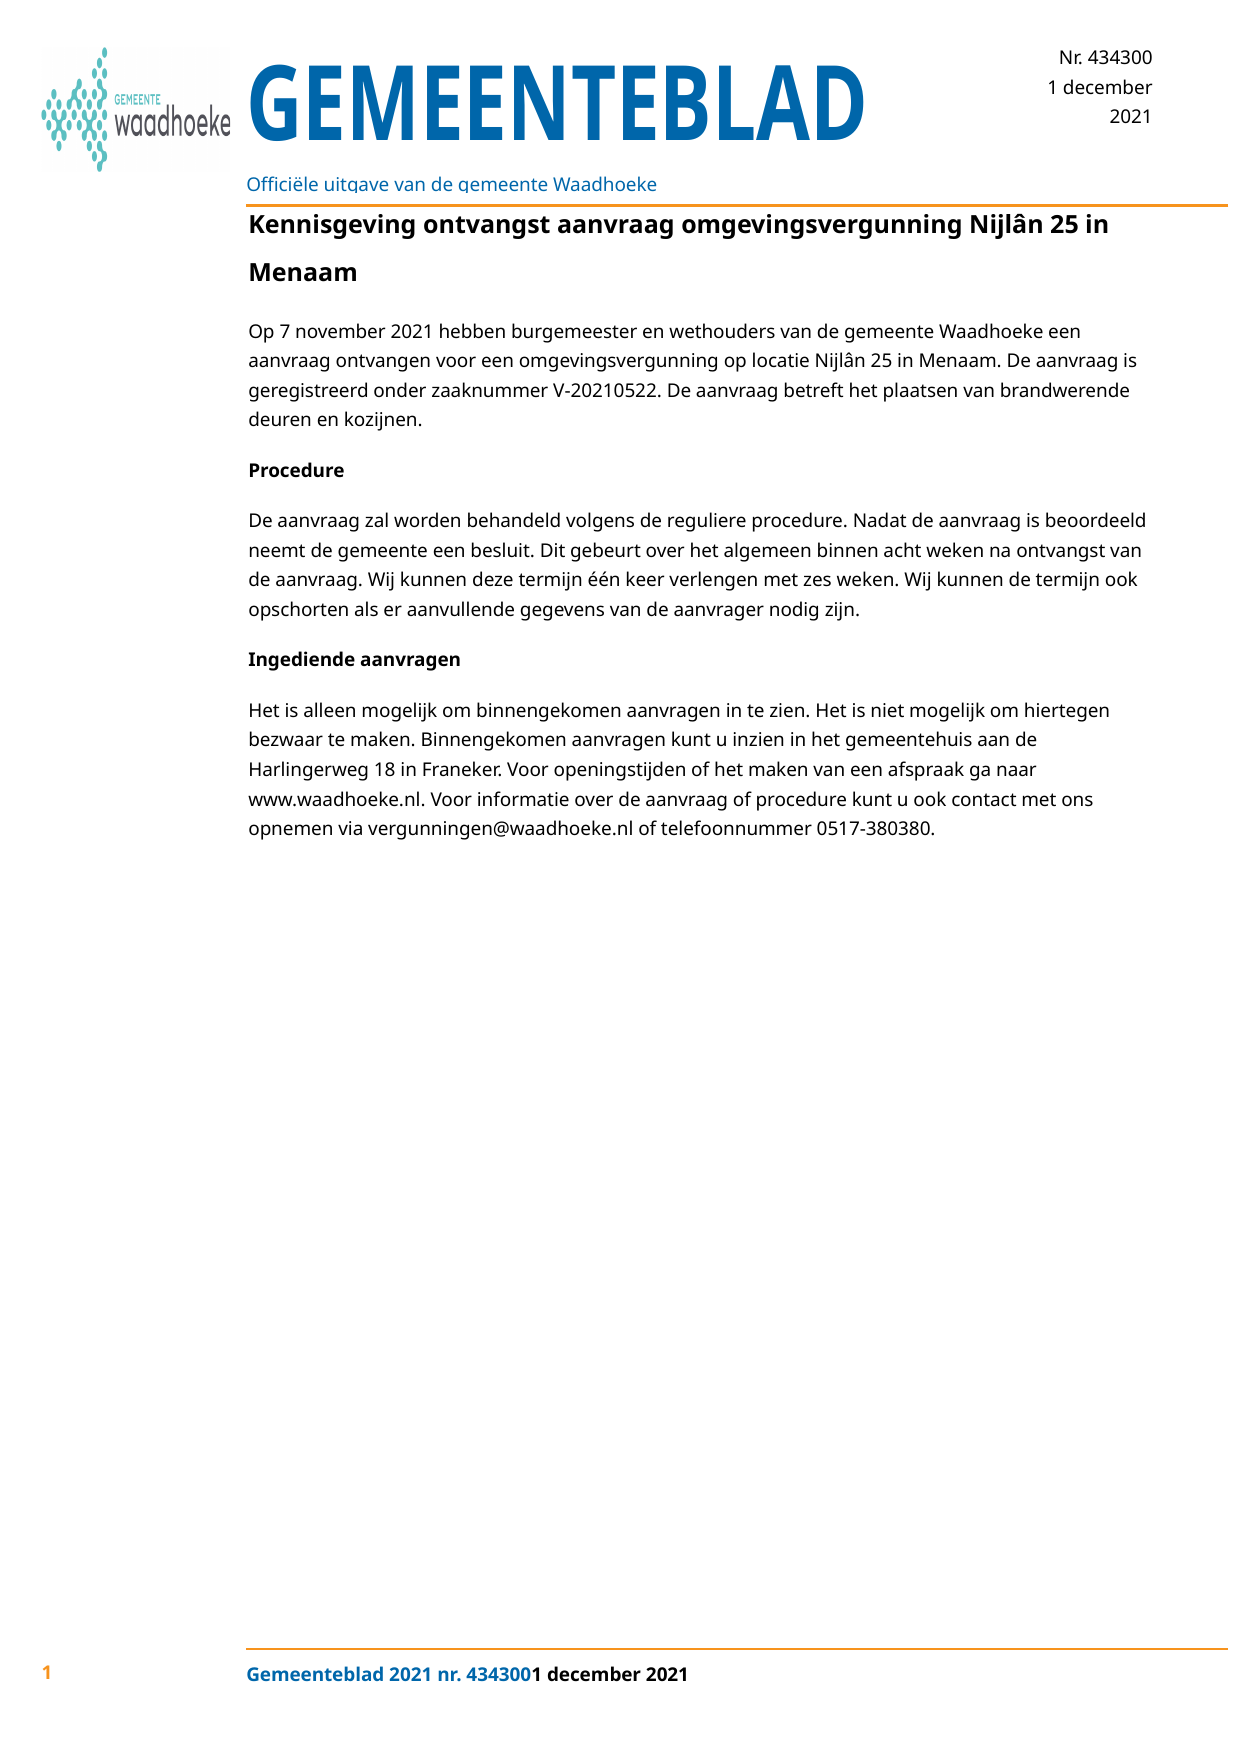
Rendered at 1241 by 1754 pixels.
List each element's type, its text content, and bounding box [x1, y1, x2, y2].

text Kennisgeving ontvangst aanvraag omgevingsvergunning Nijlân 25 in Menaam [248, 207, 1152, 288]
text Op 7 november 2021 hebben burgemeester en wethouders van de gemeente Waadhoeke een aanvraag ontvangen voor een omgevingsvergunning op locatie Nijlân 25 in Menaam. De aanvraag is geregistreerd onder zaaknummer V-20210522. De aanvraag betreft het plaatsen van brandwerende deuren en kozijnen. [248, 318, 1152, 432]
text Procedure [248, 457, 1152, 483]
text Het is alleen mogelijk om binnengekomen aanvragen in te zien. Het is niet mogelijk om hiertegen bezwaar te maken. Binnengekomen aanvragen kunt u inzien in het gemeentehuis aan de Harlingerweg 18 in Franeker. Voor openingstijden of het maken van een afspraak ga naar www.waadhoeke.nl. Voor informatie over de aanvraag of procedure kunt u ook contact met ons opnemen via vergunningen@waadhoeke.nl of telefoonnummer 0517-380380. [248, 697, 1152, 841]
text Ingediende aanvragen [248, 647, 1152, 672]
text De aanvraag zal worden behandeld volgens de reguliere procedure. Nadat de aanvraag is beoordeeld neemt de gemeente een besluit. Dit gebeurt over het algemeen binnen acht weken na ontvangst van de aanvraag. Wij kunnen deze termijn één keer verlengen met zes weken. Wij kunnen de termijn ook opschorten als er aanvullende gegevens van de aanvrager nodig zijn. [248, 507, 1152, 622]
picture [41, 47, 231, 172]
